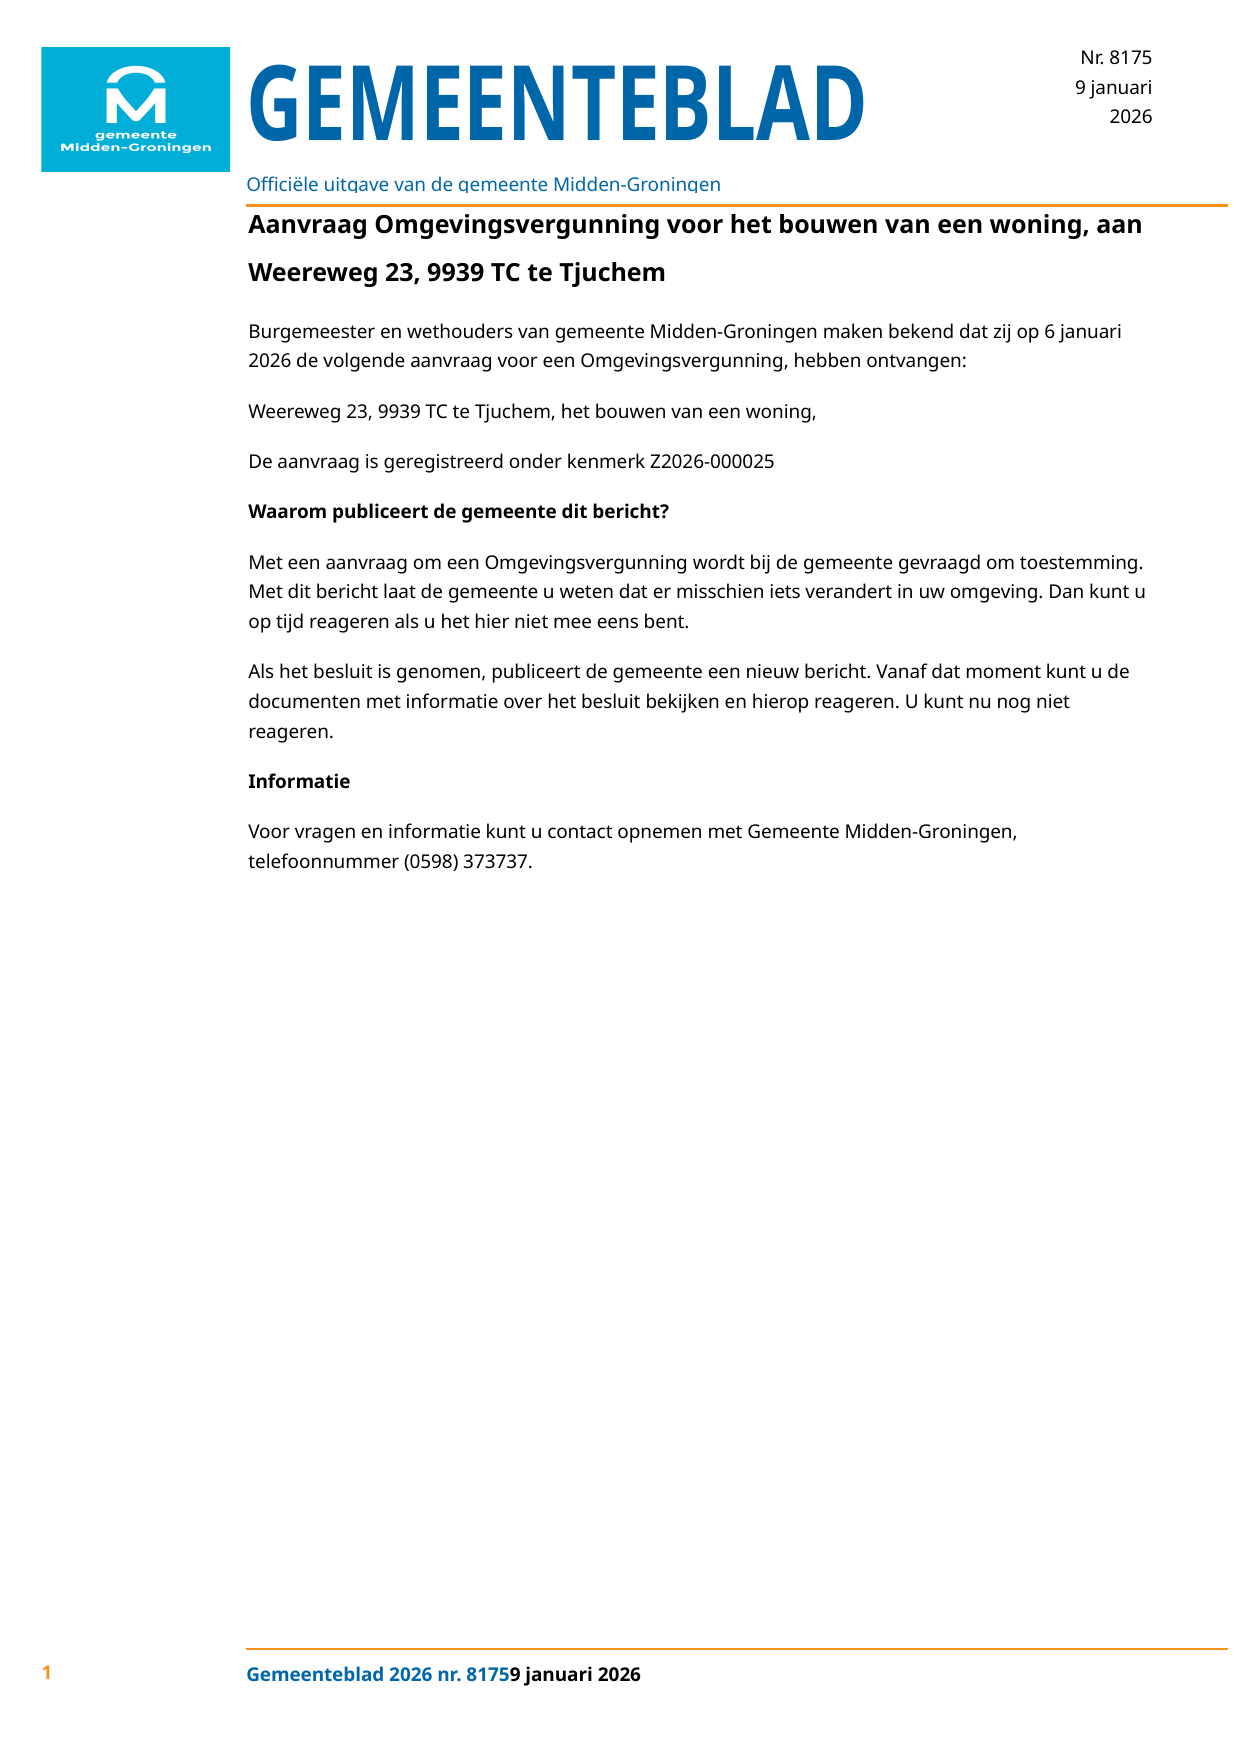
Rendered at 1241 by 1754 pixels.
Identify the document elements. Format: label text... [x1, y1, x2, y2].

text Informatie [248, 768, 1152, 794]
text Burgemeester en wethouders van gemeente Midden-Groningen maken bekend dat zij op 6 januari 2026 de volgende aanvraag voor een Omgevingsvergunning, hebben ontvangen: [248, 318, 1152, 373]
text Weereweg 23, 9939 TC te Tjuchem, het bouwen van een woning, [248, 398, 1152, 424]
text Waarom publiceert de gemeente dit bericht? [248, 499, 1152, 524]
text Als het besluit is genomen, publiceert de gemeente een nieuw bericht. Vanaf dat moment kunt u de documenten met informatie over het besluit bekijken en hierop reageren. U kunt nu nog niet reageren. [248, 659, 1152, 744]
picture [184, 146, 190, 153]
text Aanvraag Omgevingsvergunning voor het bouwen van een woning, aan Weereweg 23, 9939 TC te Tjuchem [248, 207, 1152, 288]
picture [108, 66, 164, 82]
text Met een aanvraag om een Omgevingsvergunning wordt bij de gemeente gevraagd om toestemming. Met dit bericht laat de gemeente u weten dat er misschien iets verandert in uw omgeving. Dan kunt u op tijd reageren als u het hier niet mee eens bent. [248, 549, 1152, 634]
text De aanvraag is geregistreerd onder kenmerk Z2026-000025 [248, 448, 1152, 474]
picture [107, 89, 165, 122]
text Voor vragen en informatie kunt u contact opnemen met Gemeente Midden-Groningen, telefoonnummer (0598) 373737. [248, 819, 1152, 874]
